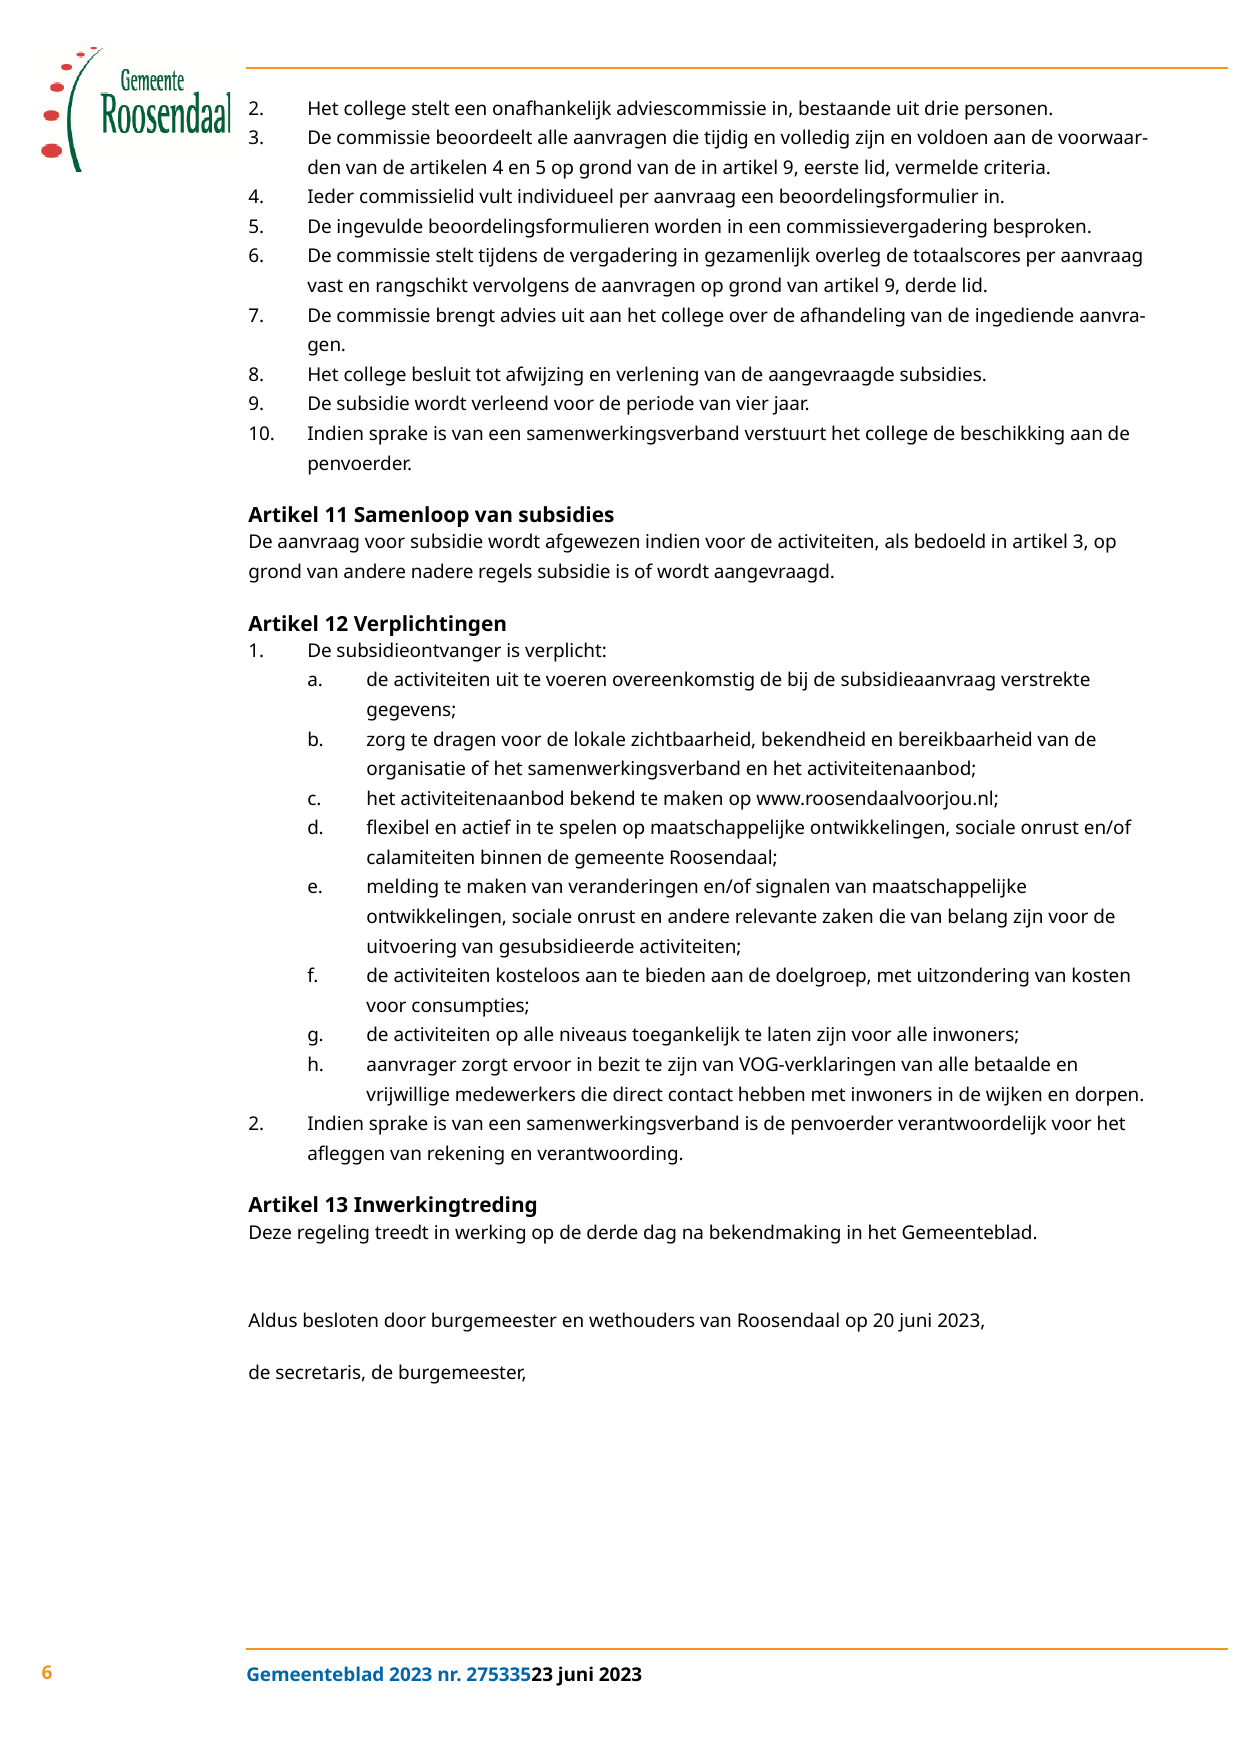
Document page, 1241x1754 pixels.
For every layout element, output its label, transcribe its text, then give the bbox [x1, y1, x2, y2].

list De commissie beoordeelt alle aanvragen die tijdig en volledig zijn en voldoen aan de voorwaar-den van de artikelen 4 en 5 op grond van de in artikel 9, eerste lid, vermelde criteria. [248, 124, 1152, 180]
list de activiteiten op alle niveaus toegankelijk te laten zijn voor alle inwoners; [307, 1022, 1152, 1047]
list De subsidieontvanger is verplicht: [248, 637, 1152, 663]
list De subsidie wordt verleend voor de periode van vier jaar. [248, 391, 1152, 416]
picture [41, 47, 231, 172]
list zorg te dragen voor de lokale zichtbaarheid, bekendheid en bereikbaarheid van de organisatie of het samenwerkingsverband en het activiteitenaanbod; [307, 726, 1152, 781]
list aanvrager zorgt ervoor in bezit te zijn van VOG-verklaringen van alle betaalde en vrijwillige medewerkers die direct contact hebben met inwoners in de wijken en dorpen. [307, 1051, 1152, 1107]
list de activiteiten uit te voeren overeenkomstig de bij de subsidieaanvraag verstrekte gegevens; [307, 667, 1152, 722]
text Artikel 13 Inwerkingtreding [248, 1190, 1152, 1219]
text Artikel 11 Samenloop van subsidies [248, 500, 1152, 529]
list Het college stelt een onafhankelijk adviescommissie in, bestaande uit drie personen. [248, 95, 1152, 121]
list Indien sprake is van een samenwerkingsverband verstuurt het college de beschikking aan de penvoerder. [248, 420, 1152, 476]
list de activiteiten kosteloos aan te bieden aan de doelgroep, met uitzondering van kosten voor consumpties; [307, 962, 1152, 1018]
text de secretaris, de burgemeester, [248, 1359, 1152, 1385]
text Deze regeling treedt in werking op de derde dag na bekendmaking in het Gemeenteblad. [248, 1219, 1152, 1244]
text De aanvraag voor subsidie wordt afgewezen indien voor de activiteiten, als bedoeld in artikel 3, op grond van andere nadere regels subsidie is of wordt aangevraagd. [248, 529, 1152, 584]
list Indien sprake is van een samenwerkingsverband is de penvoerder verantwoordelijk voor het afleggen van rekening en verantwoording. [248, 1110, 1152, 1166]
text Aldus besloten door burgemeester en wethouders van Roosendaal op 20 juni 2023, [248, 1308, 1152, 1333]
list De commissie stelt tijdens de vergadering in gezamenlijk overleg de totaalscores per aanvraag vast en rangschikt vervolgens de aanvragen op grond van artikel 9, derde lid. [248, 243, 1152, 298]
list Het college besluit tot afwijzing en verlening van de aangevraagde subsidies. [248, 361, 1152, 387]
list De ingevulde beoordelingsformulieren worden in een commissievergadering besproken. [248, 213, 1152, 239]
list Ieder commissielid vult individueel per aanvraag een beoordelingsformulier in. [248, 183, 1152, 209]
text Artikel 12 Verplichtingen [248, 609, 1152, 637]
list flexibel en actief in te spelen op maatschappelijke ontwikkelingen, sociale onrust en/of calamiteiten binnen de gemeente Roosendaal; [307, 814, 1152, 870]
list melding te maken van veranderingen en/of signalen van maatschappelijke ontwikkelingen, sociale onrust en andere relevante zaken die van belang zijn voor de uitvoering van gesubsidieerde activiteiten; [307, 874, 1152, 959]
list De commissie brengt advies uit aan het college over de afhandeling van de ingediende aanvra-gen. [248, 302, 1152, 357]
list het activiteitenaanbod bekend te maken op www.roosendaalvoorjou.nl; [307, 785, 1152, 811]
